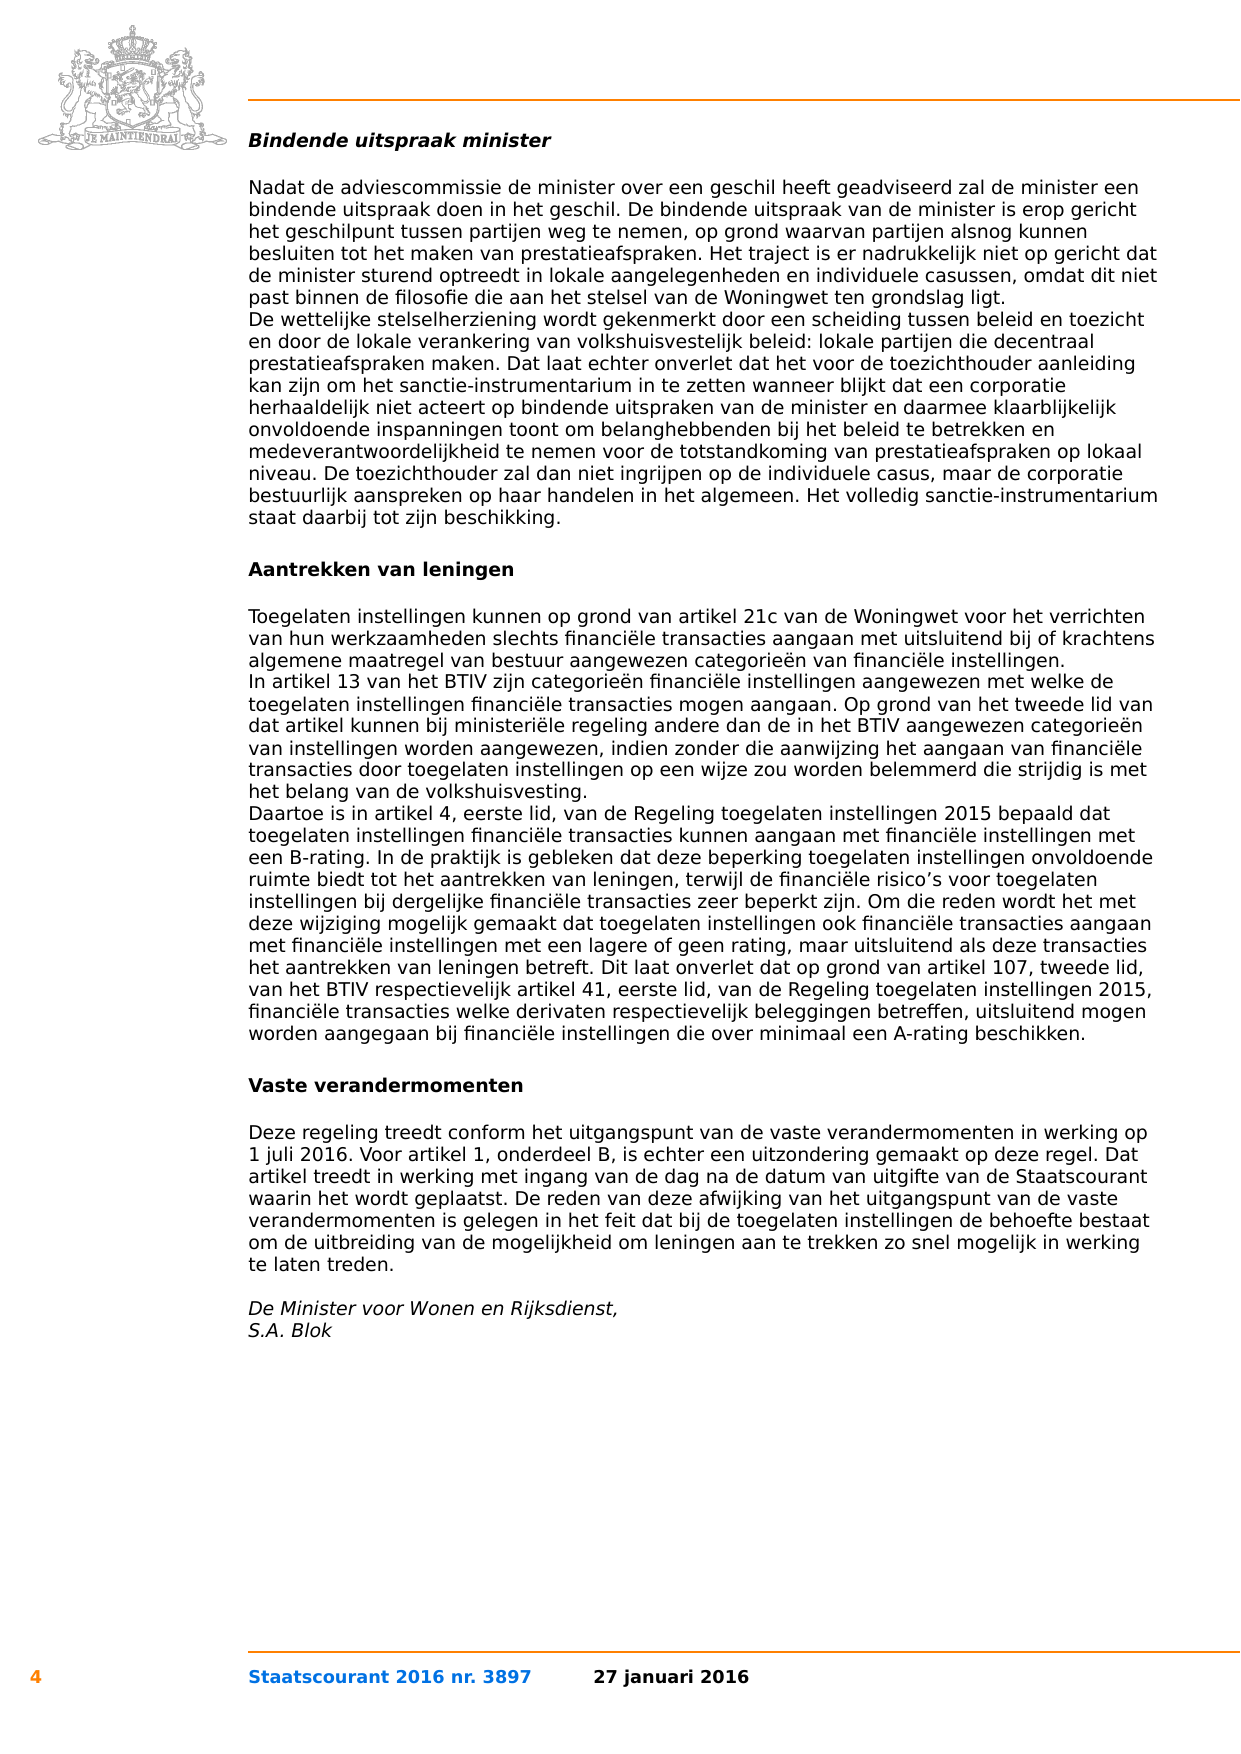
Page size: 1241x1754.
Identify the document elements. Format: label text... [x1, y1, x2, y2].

text In artikel 13 van het BTIV zijn categorieën financiële instellingen aangewezen met welke de toegelaten instellingen financiële transacties mogen aangaan. Op grond van het tweede lid van dat artikel kunnen bij ministeriële regeling andere dan de in het BTIV aangewezen categorieën van instellingen worden aangewezen, indien zonder die aanwijzing het aangaan van financiële transacties door toegelaten instellingen op een wijze zou worden belemmerd die strijdig is met het belang van de volkshuisvesting. [248, 671, 1163, 803]
text De wettelijke stelselherziening wordt gekenmerkt door een scheiding tussen beleid en toezicht en door de lokale verankering van volkshuisvestelijk beleid: lokale partijen die decentraal prestatieafspraken maken. Dat laat echter onverlet dat het voor de toezichthouder aanleiding kan zijn om het sanctie-instrumentarium in te zetten wanneer blijkt dat een corporatie herhaaldelijk niet acteert op bindende uitspraken van de minister en daarmee klaarblijkelijk onvoldoende inspanningen toont om belanghebbenden bij het beleid te betrekken en medeverantwoordelijkheid te nemen voor de totstandkoming van prestatieafspraken op lokaal niveau. De toezichthouder zal dan niet ingrijpen op de individuele casus, maar de corporatie bestuurlijk aanspreken op haar handelen in het algemeen. Het volledig sanctie-instrumentarium staat daarbij tot zijn beschikking. [248, 309, 1163, 528]
picture [38, 25, 227, 150]
text Toegelaten instellingen kunnen op grond van artikel 21c van de Woningwet voor het verrichten van hun werkzaamheden slechts financiële transacties aangaan met uitsluitend bij of krachtens algemene maatregel van bestuur aangewezen categorieën van financiële instellingen. [248, 606, 1163, 671]
text De Minister voor Wonen en Rijksdienst, S.A. Blok [248, 1298, 1163, 1342]
subtitle Bindende uitspraak minister [248, 130, 1163, 152]
subtitle Aantrekken van leningen [248, 558, 1163, 581]
text Nadat de adviescommissie de minister over een geschil heeft geadviseerd zal de minister een bindende uitspraak doen in het geschil. De bindende uitspraak van de minister is erop gericht het geschilpunt tussen partijen weg te nemen, op grond waarvan partijen alsnog kunnen besluiten tot het maken van prestatieafspraken. Het traject is er nadrukkelijk niet op gericht dat de minister sturend optreedt in lokale aangelegenheden en individuele casussen, omdat dit niet past binnen de filosofie die aan het stelsel van de Woningwet ten grondslag ligt. [248, 177, 1163, 309]
text Deze regeling treedt conform het uitgangspunt van de vaste verandermomenten in werking op 1 juli 2016. Voor artikel 1, onderdeel B, is echter een uitzondering gemaakt op deze regel. Dat artikel treedt in werking met ingang van de dag na de datum van uitgifte van de Staatscourant waarin het wordt geplaatst. De reden van deze afwijking van het uitgangspunt van de vaste verandermomenten is gelegen in het feit dat bij de toegelaten instellingen de behoefte bestaat om de uitbreiding van de mogelijkheid om leningen aan te trekken zo snel mogelijk in werking te laten treden. [248, 1122, 1163, 1276]
text Daartoe is in artikel 4, eerste lid, van de Regeling toegelaten instellingen 2015 bepaald dat toegelaten instellingen financiële transacties kunnen aangaan met financiële instellingen met een B-rating. In de praktijk is gebleken dat deze beperking toegelaten instellingen onvoldoende ruimte biedt tot het aantrekken van leningen, terwijl de financiële risico’s voor toegelaten instellingen bij dergelijke financiële transacties zeer beperkt zijn. Om die reden wordt het met deze wijziging mogelijk gemaakt dat toegelaten instellingen ook financiële transacties aangaan met financiële instellingen met een lagere of geen rating, maar uitsluitend als deze transacties het aantrekken van leningen betreft. Dit laat onverlet dat op grond van artikel 107, tweede lid, van het BTIV respectievelijk artikel 41, eerste lid, van de Regeling toegelaten instellingen 2015, financiële transacties welke derivaten respectievelijk beleggingen betreffen, uitsluitend mogen worden aangegaan bij financiële instellingen die over minimaal een A-rating beschikken. [248, 803, 1163, 1045]
subtitle Vaste verandermomenten [248, 1075, 1163, 1097]
